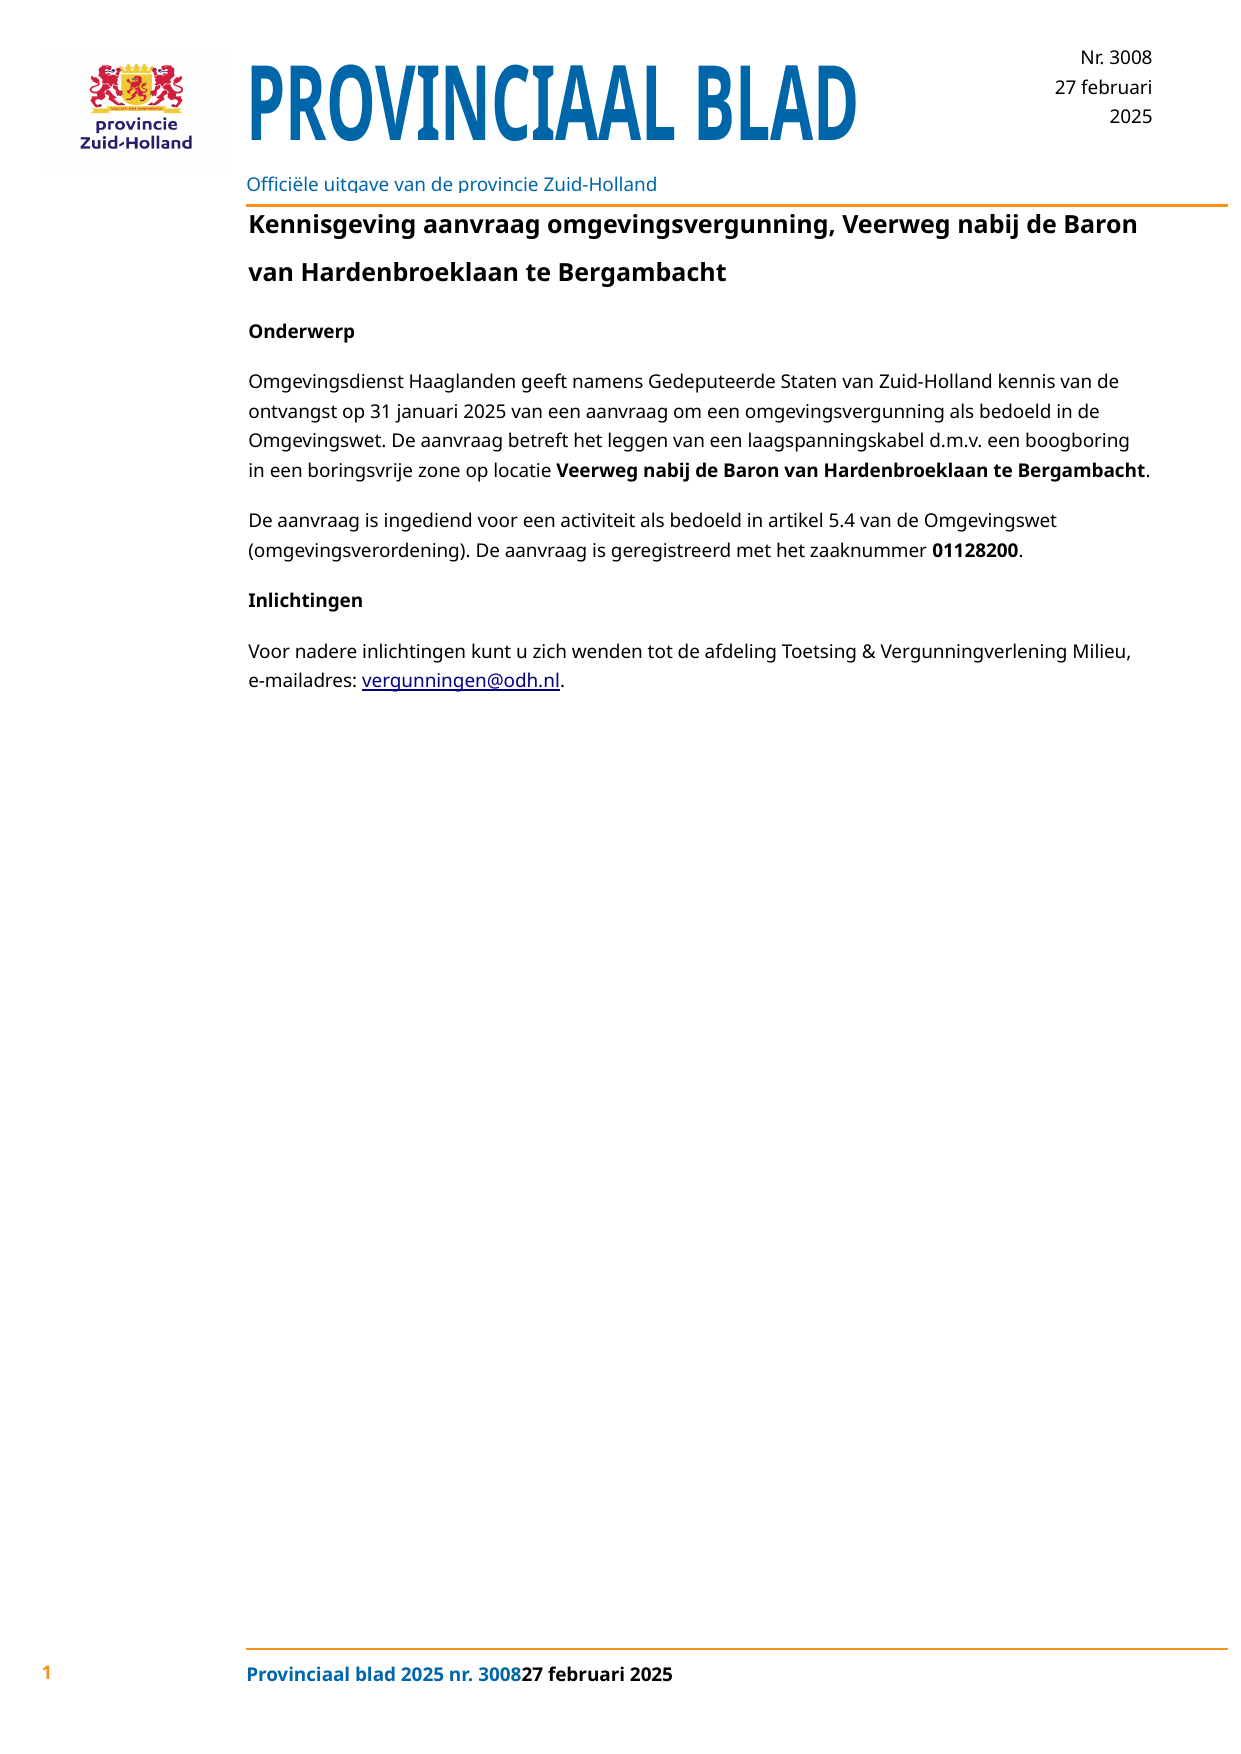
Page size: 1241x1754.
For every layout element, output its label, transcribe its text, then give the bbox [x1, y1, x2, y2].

text Kennisgeving aanvraag omgevingsvergunning, Veerweg nabij de Baron van Hardenbroeklaan te Bergambacht [248, 207, 1152, 288]
text De aanvraag is ingediend voor een activiteit als bedoeld in artikel 5.4 van de Omgevingswet (omgevingsverordening). De aanvraag is geregistreerd met het zaaknummer 01128200. [248, 507, 1152, 563]
text Voor nadere inlichtingen kunt u zich wenden tot de afdeling Toetsing & Vergunningverlening Milieu, e-mailadres: vergunningen@odh.nl. [248, 638, 1152, 693]
text Inlichtingen [248, 587, 1152, 613]
text Omgevingsdienst Haaglanden geeft namens Gedeputeerde Staten van Zuid-Holland kennis van de ontvangst op 31 januari 2025 van een aanvraag om een omgevingsvergunning als bedoeld in de Omgevingswet. De aanvraag betreft het leggen van een laagspanningskabel d.m.v. een boogboring in een boringsvrije zone op locatie Veerweg nabij de Baron van Hardenbroeklaan te Bergambacht. [248, 368, 1152, 483]
text Onderwerp [248, 318, 1152, 344]
picture [41, 47, 231, 172]
